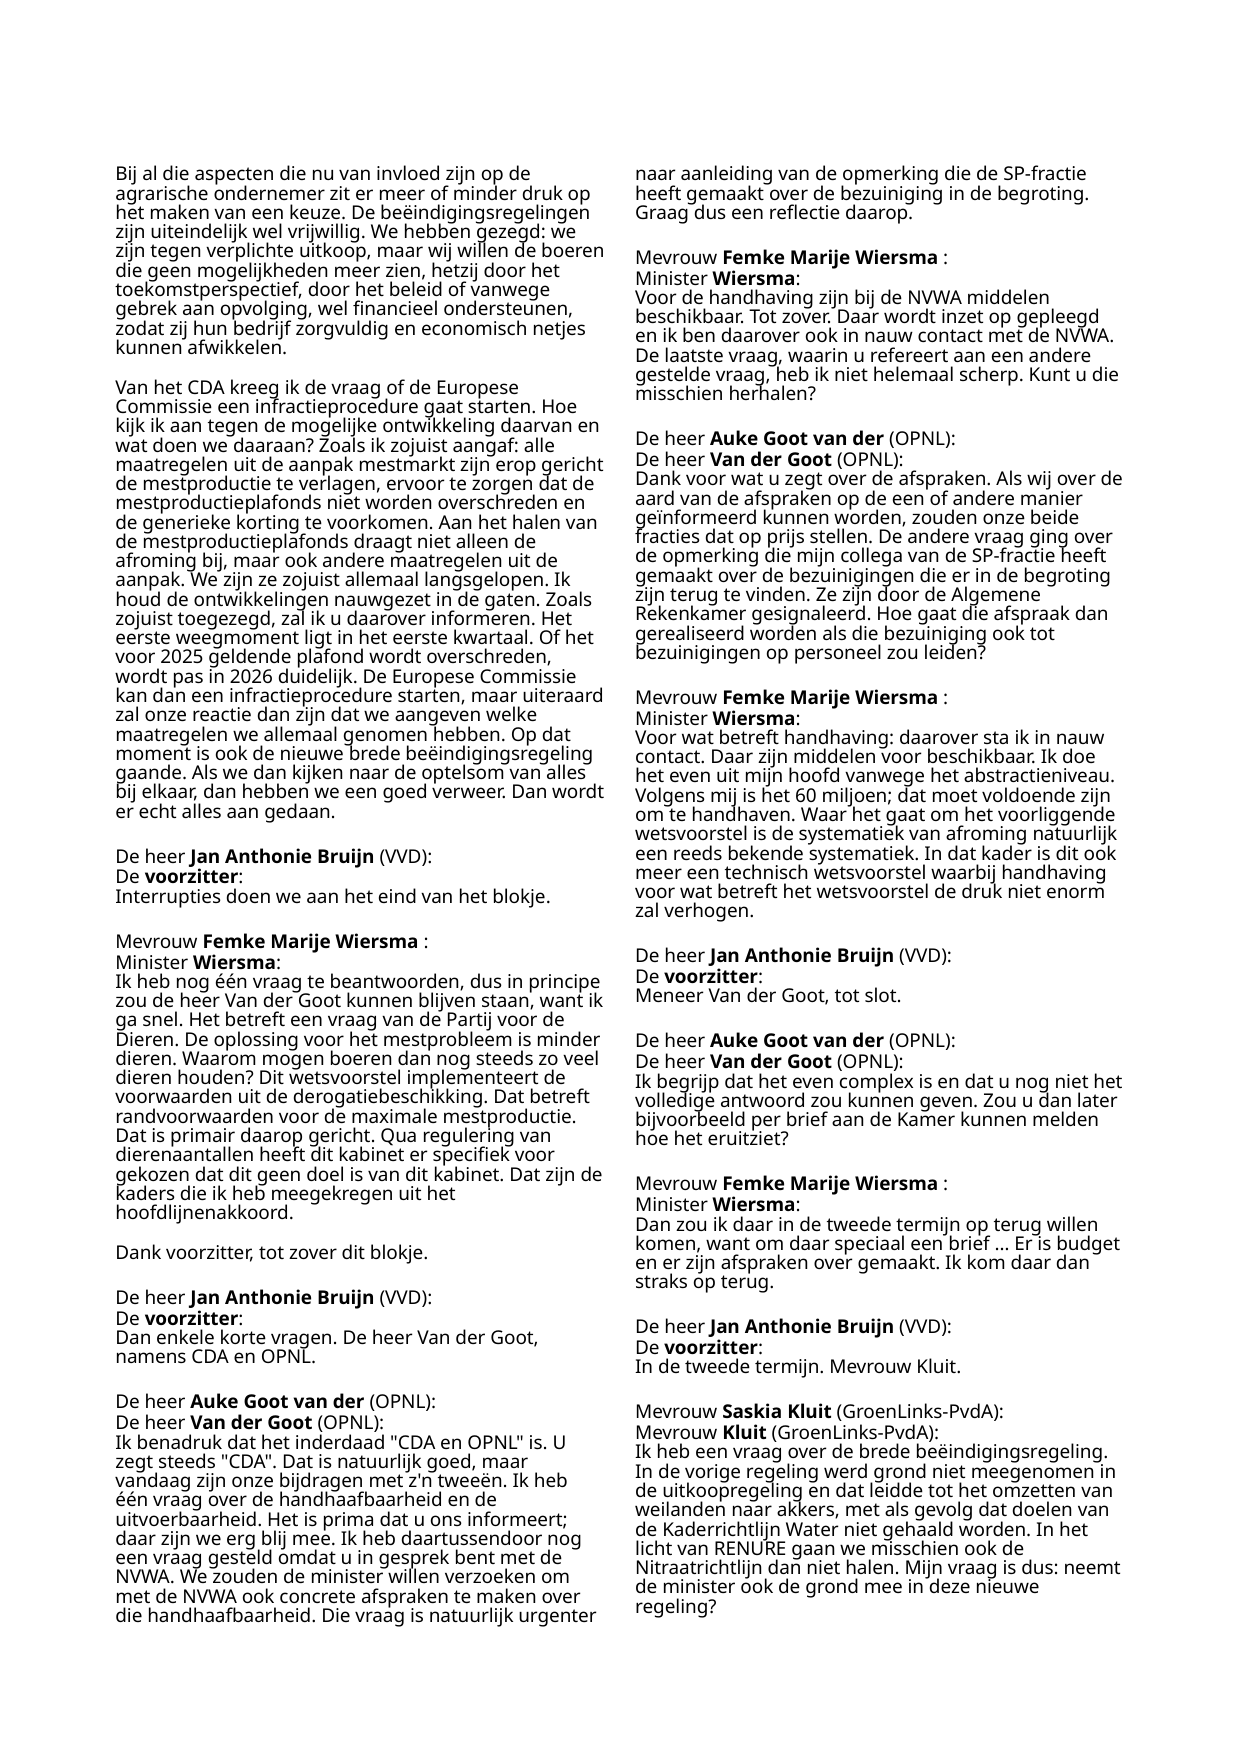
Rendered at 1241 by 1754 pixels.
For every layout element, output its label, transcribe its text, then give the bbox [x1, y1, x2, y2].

text Ik begrijp dat het even complex is en dat u nog niet het volledige antwoord zou kunnen geven. Zou u dan later bijvoorbeeld per brief aan de Kamer kunnen melden hoe het eruitziet? [635, 1073, 1125, 1150]
text De voorzitter: [115, 1310, 605, 1329]
text De voorzitter: [635, 968, 1125, 987]
text Mevrouw Femke Marije Wiersma : [635, 684, 1125, 710]
text Dank voorzitter, tot zover dit blokje. [115, 1244, 605, 1263]
text Van het CDA kreeg ik de vraag of de Europese Commissie een infractieprocedure gaat starten. Hoe kijk ik aan tegen de mogelijke ontwikkeling daarvan en wat doen we daaraan? Zoals ik zojuist aangaf: alle maatregelen uit de aanpak mestmarkt zijn erop gericht de mestproductie te verlagen, ervoor te zorgen dat de mestproductieplafonds niet worden overschreden en de generieke korting te voorkomen. Aan het halen van de mestproductieplafonds draagt niet alleen de afroming bij, maar ook andere maatregelen uit de aanpak. We zijn ze zojuist allemaal langsgelopen. Ik houd de ontwikkelingen nauwgezet in de gaten. Zoals zojuist toegezegd, zal ik u daarover informeren. Het eerste weegmoment ligt in het eerste kwartaal. Of het voor 2025 geldende plafond wordt overschreden, wordt pas in 2026 duidelijk. De Europese Commissie kan dan een infractieprocedure starten, maar uiteraard zal onze reactie dan zijn dat we aangeven welke maatregelen we allemaal genomen hebben. Op dat moment is ook de nieuwe brede beëindigingsregeling gaande. Als we dan kijken naar de optelsom van alles bij elkaar, dan hebben we een goed verweer. Dan wordt er echt alles aan gedaan. [115, 379, 605, 822]
text Mevrouw Femke Marije Wiersma : [635, 1171, 1125, 1196]
text De heer Jan Anthonie Bruijn (VVD): [635, 942, 1125, 968]
text De heer Van der Goot (OPNL): [635, 451, 1125, 470]
text De heer Auke Goot van der (OPNL): [635, 425, 1125, 451]
text De heer Auke Goot van der (OPNL): [115, 1389, 605, 1414]
text De heer Jan Anthonie Bruijn (VVD): [115, 1284, 605, 1310]
text Ik benadruk dat het inderdaad "CDA en OPNL" is. U zegt steeds "CDA". Dat is natuurlijk goed, maar vandaag zijn onze bijdragen met z'n tweeën. Ik heb één vraag over de handhaafbaarheid en de uitvoerbaarheid. Het is prima dat u ons informeert; daar zijn we erg blij mee. Ik heb daartussendoor nog een vraag gesteld omdat u in gesprek bent met de NVWA. We zouden de minister willen verzoeken om met de NVWA ook concrete afspraken te maken over die handhaafbaarheid. Die vraag is natuurlijk urgenter [115, 1434, 605, 1626]
text In de tweede termijn. Mevrouw Kluit. [635, 1358, 1125, 1378]
text Ik heb een vraag over de brede beëindigingsregeling. In de vorige regeling werd grond niet meegenomen in de uitkoopregeling en dat leidde tot het omzetten van weilanden naar akkers, met als gevolg dat doelen van de Kaderrichtlijn Water niet gehaald worden. In het licht van RENURE gaan we misschien ook de Nitraatrichtlijn dan niet halen. Mijn vraag is dus: neemt de minister ook de grond mee in deze nieuwe regeling? [635, 1443, 1125, 1617]
text Minister Wiersma: [635, 270, 1125, 289]
text De voorzitter: [115, 868, 605, 888]
text Dan zou ik daar in de tweede termijn op terug willen komen, want om daar speciaal een brief … Er is budget en er zijn afspraken over gemaakt. Ik kom daar dan straks op terug. [635, 1216, 1125, 1293]
text naar aanleiding van de opmerking die de SP-fractie heeft gemaakt over de bezuiniging in de begroting. Graag dus een reflectie daarop. [635, 165, 1125, 223]
text De heer Van der Goot (OPNL): [115, 1414, 605, 1434]
text Mevrouw Femke Marije Wiersma : [115, 928, 605, 954]
text Mevrouw Femke Marije Wiersma : [635, 244, 1125, 270]
text De heer Auke Goot van der (OPNL): [635, 1028, 1125, 1053]
text Meneer Van der Goot, tot slot. [635, 987, 1125, 1007]
text De heer Van der Goot (OPNL): [635, 1053, 1125, 1073]
text Dank voor wat u zegt over de afspraken. Als wij over de aard van de afspraken op de een of andere manier geïnformeerd kunnen worden, zouden onze beide fracties dat op prijs stellen. De andere vraag ging over de opmerking die mijn collega van de SP-fractie heeft gemaakt over de bezuinigingen die er in de begroting zijn terug te vinden. Ze zijn door de Algemene Rekenkamer gesignaleerd. Hoe gaat die afspraak dan gerealiseerd worden als die bezuiniging ook tot bezuinigingen op personeel zou leiden? [635, 470, 1125, 663]
text De heer Jan Anthonie Bruijn (VVD): [115, 843, 605, 868]
text Mevrouw Saskia Kluit (GroenLinks-PvdA): [635, 1398, 1125, 1424]
text Ik heb nog één vraag te beantwoorden, dus in principe zou de heer Van der Goot kunnen blijven staan, want ik ga snel. Het betreft een vraag van de Partij voor de Dieren. De oplossing voor het mestprobleem is minder dieren. Waarom mogen boeren dan nog steeds zo veel dieren houden? Dit wetsvoorstel implementeert de voorwaarden uit de derogatiebeschikking. Dat betreft randvoorwaarden voor de maximale mestproductie. Dat is primair daarop gericht. Qua regulering van dierenaantallen heeft dit kabinet er specifiek voor gekozen dat dit geen doel is van dit kabinet. Dat zijn de kaders die ik heb meegekregen uit het hoofdlijnenakkoord. [115, 973, 605, 1223]
text Mevrouw Kluit (GroenLinks-PvdA): [635, 1424, 1125, 1443]
text Dan enkele korte vragen. De heer Van der Goot, namens CDA en OPNL. [115, 1329, 605, 1368]
text Interrupties doen we aan het eind van het blokje. [115, 888, 605, 907]
text De voorzitter: [635, 1339, 1125, 1358]
text De heer Jan Anthonie Bruijn (VVD): [635, 1313, 1125, 1339]
text Minister Wiersma: [635, 710, 1125, 729]
text Voor wat betreft handhaving: daarover sta ik in nauw contact. Daar zijn middelen voor beschikbaar. Ik doe het even uit mijn hoofd vanwege het abstractieniveau. Volgens mij is het 60 miljoen; dat moet voldoende zijn om te handhaven. Waar het gaat om het voorliggende wetsvoorstel is de systematiek van afroming natuurlijk een reeds bekende systematiek. In dat kader is dit ook meer een technisch wetsvoorstel waarbij handhaving voor wat betreft het wetsvoorstel de druk niet enorm zal verhogen. [635, 729, 1125, 922]
text Bij al die aspecten die nu van invloed zijn op de agrarische ondernemer zit er meer of minder druk op het maken van een keuze. De beëindigingsregelingen zijn uiteindelijk wel vrijwillig. We hebben gezegd: we zijn tegen verplichte uitkoop, maar wij willen de boeren die geen mogelijkheden meer zien, hetzij door het toekomstperspectief, door het beleid of vanwege gebrek aan opvolging, wel financieel ondersteunen, zodat zij hun bedrijf zorgvuldig en economisch netjes kunnen afwikkelen. [115, 165, 605, 358]
text Minister Wiersma: [115, 954, 605, 973]
text Minister Wiersma: [635, 1196, 1125, 1216]
text Voor de handhaving zijn bij de NVWA middelen beschikbaar. Tot zover. Daar wordt inzet op gepleegd en ik ben daarover ook in nauw contact met de NVWA. De laatste vraag, waarin u refereert aan een andere gestelde vraag, heb ik niet helemaal scherp. Kunt u die misschien herhalen? [635, 289, 1125, 404]
